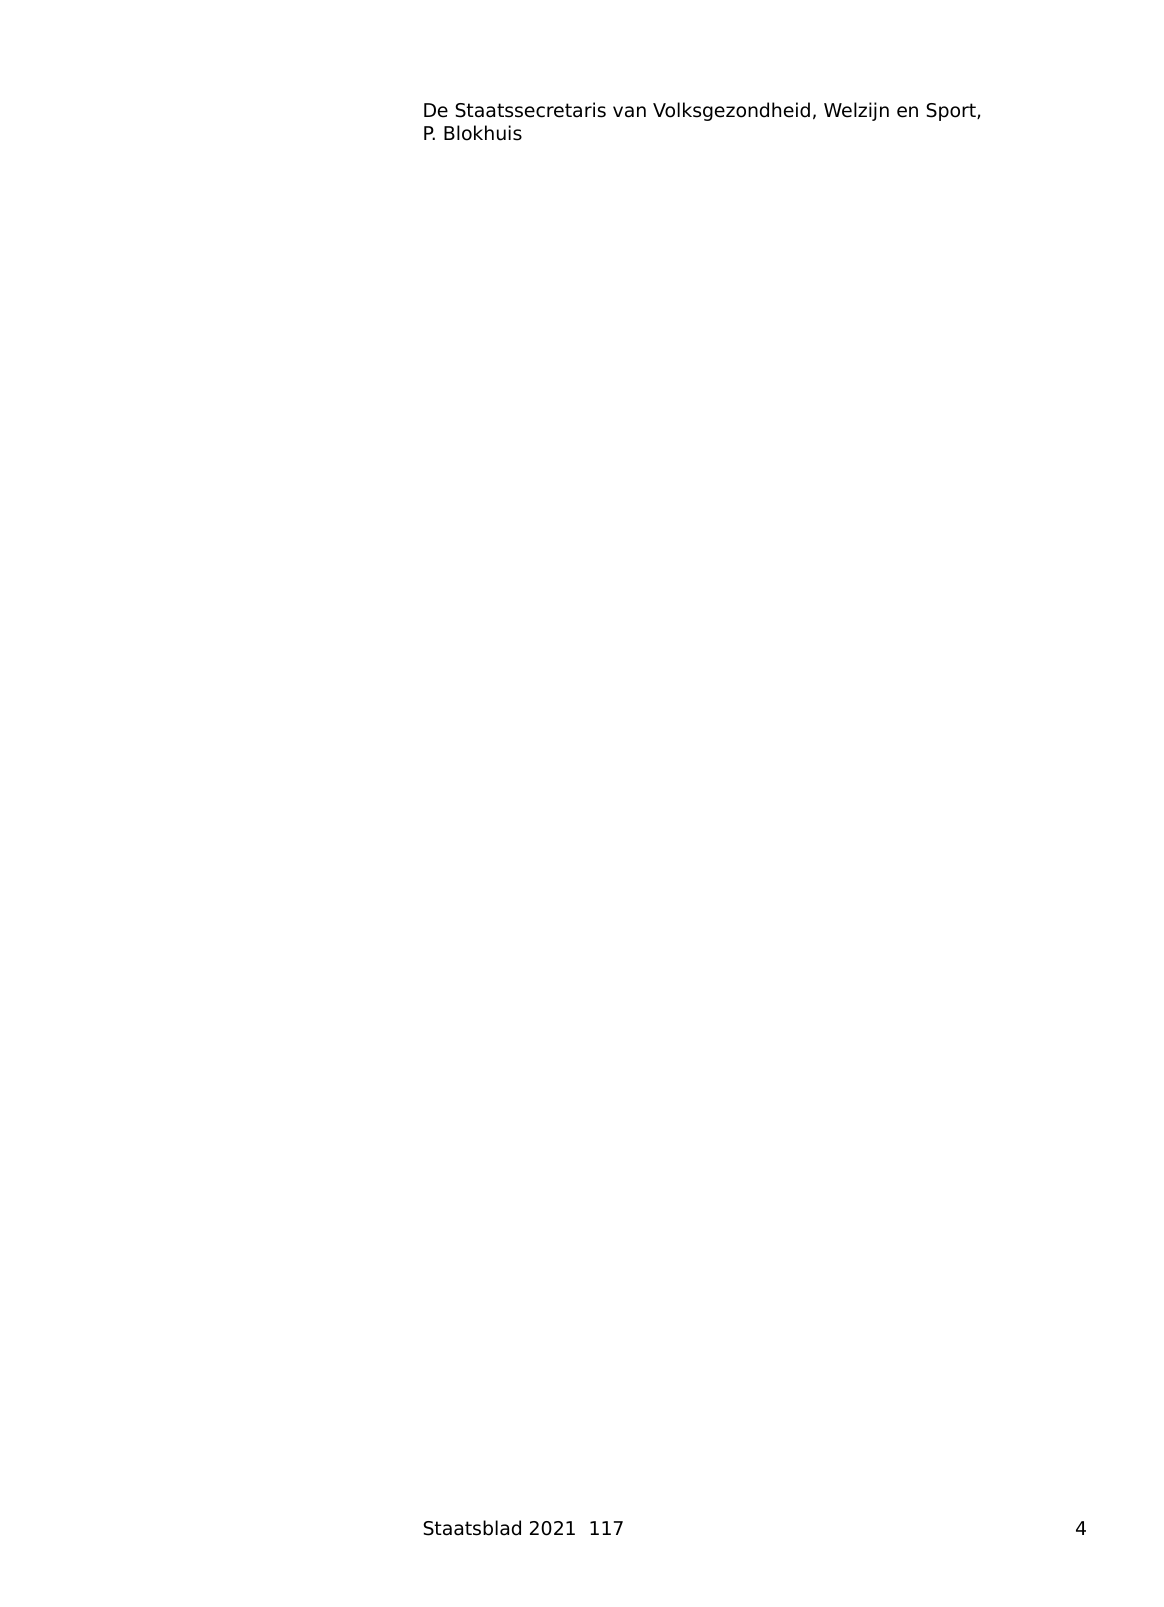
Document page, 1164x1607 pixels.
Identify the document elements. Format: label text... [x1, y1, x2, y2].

text De Staatssecretaris van Volksgezondheid, Welzijn en Sport, P. Blokhuis [422, 100, 1087, 144]
